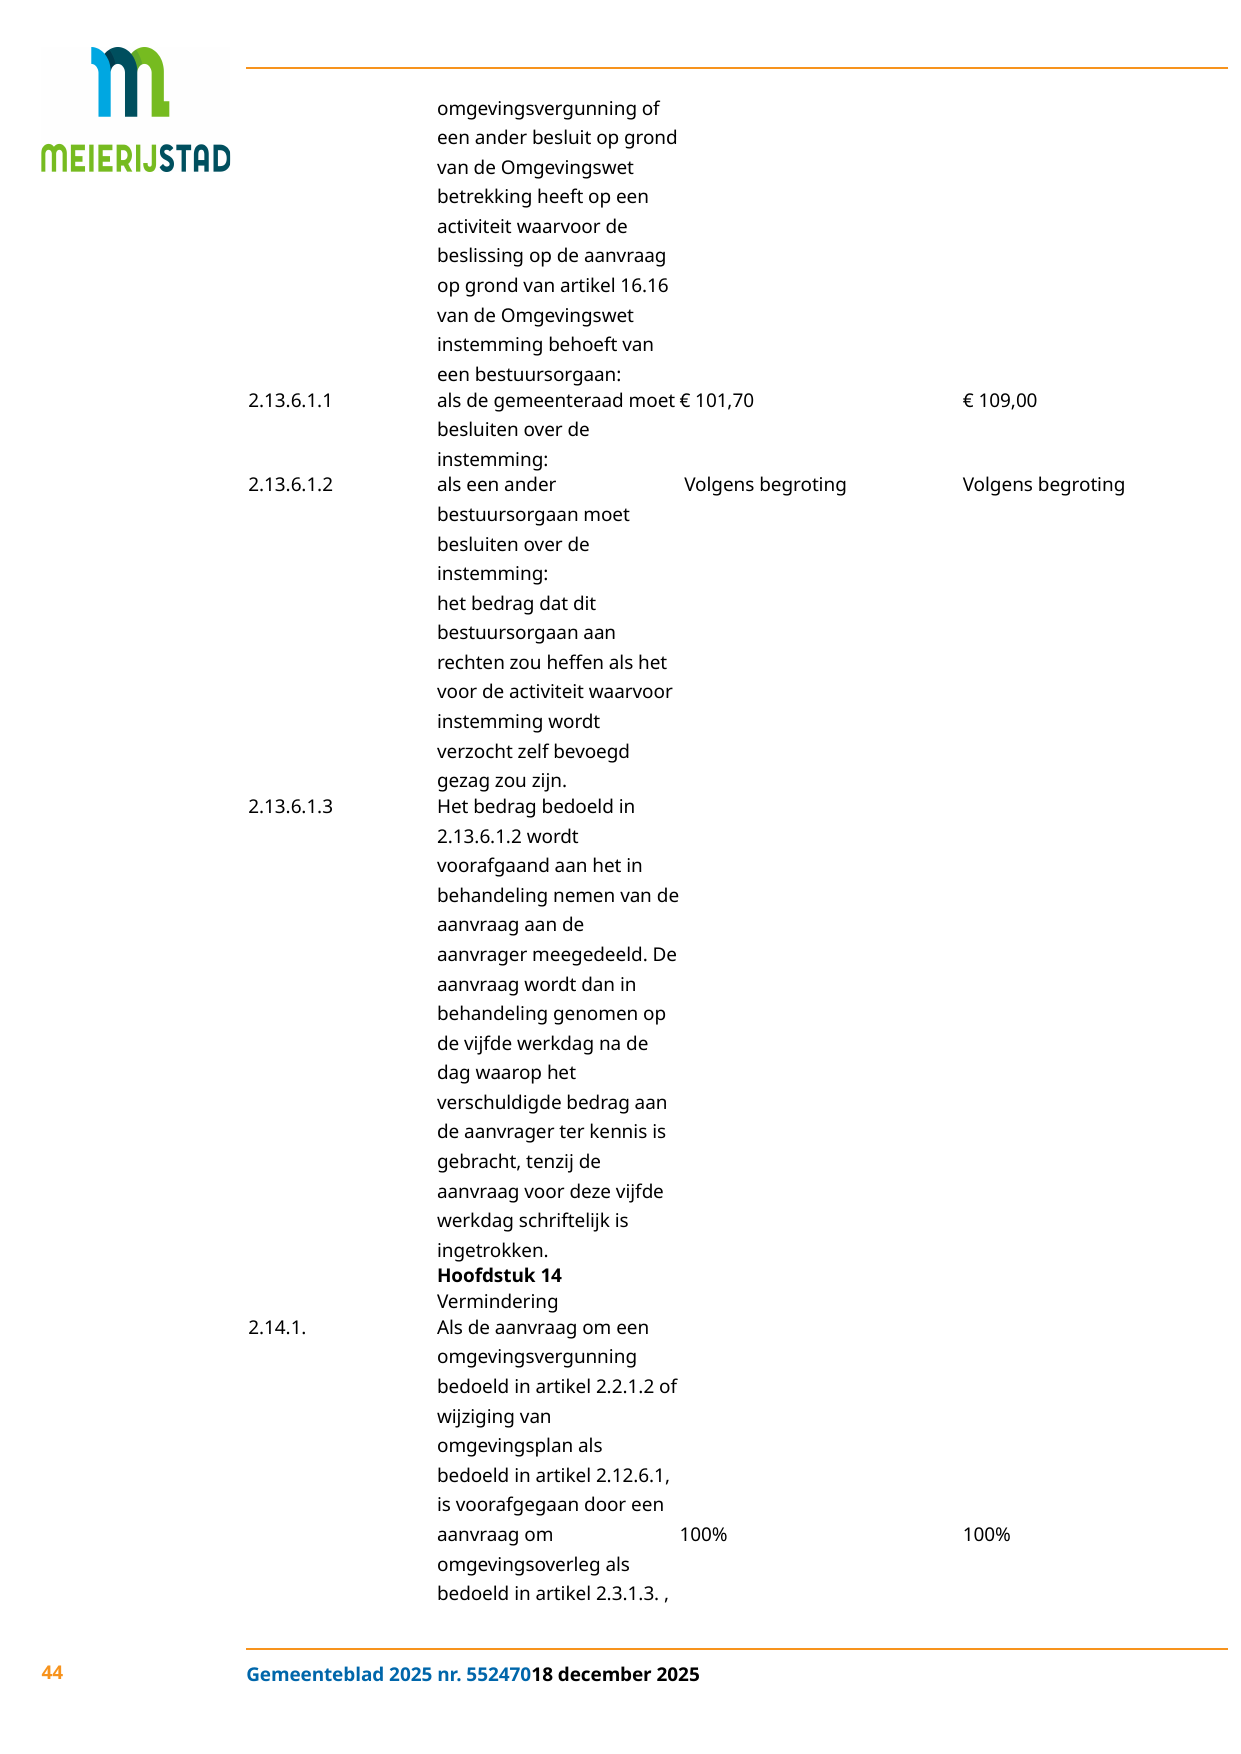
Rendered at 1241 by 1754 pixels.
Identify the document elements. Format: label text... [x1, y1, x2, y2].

table_cell omgevingsvergunning of een ander besluit op grond van de Omgevingswet betrekking heeft op een activiteit waarvoor de beslissing op de aanvraag op grond van artikel 16.16 van de Omgevingswet instemming behoeft van een bestuursorgaan: [437, 95, 679, 387]
table_cell als de gemeenteraad moet besluiten over de instemming: [437, 387, 679, 472]
table_cell [963, 95, 1152, 387]
table_cell Volgens begroting [679, 472, 963, 793]
picture [41, 47, 231, 172]
table_cell 100% [963, 1314, 1152, 1606]
table_cell Hoofdstuk 14 [437, 1263, 679, 1288]
table_cell 2.13.6.1.3 [248, 793, 437, 1263]
table_cell [679, 793, 963, 1263]
table_cell [248, 95, 437, 387]
table_cell 2.14.1. [248, 1314, 437, 1606]
table_cell 2.13.6.1.2 [248, 472, 437, 793]
table_cell [679, 95, 963, 387]
table_cell Het bedrag bedoeld in 2.13.6.1.2 wordt voorafgaand aan het in behandeling nemen van de aanvraag aan de aanvrager meegedeeld. De aanvraag wordt dan in behandeling genomen op de vijfde werkdag na de dag waarop het verschuldigde bedrag aan de aanvrager ter kennis is gebracht, tenzij de aanvraag voor deze vijfde werkdag schriftelijk is ingetrokken. [437, 793, 679, 1263]
table_cell [963, 1263, 1152, 1288]
table_cell Vermindering [437, 1289, 679, 1314]
table_cell Als de aanvraag om een omgevingsvergunning bedoeld in artikel 2.2.1.2 of wijziging van omgevingsplan als bedoeld in artikel 2.12.6.1, is voorafgegaan door een aanvraag om omgevingsoverleg als bedoeld in artikel 2.3.1.3. , [437, 1314, 679, 1606]
table_cell als een ander bestuursorgaan moet besluiten over de instemming: het bedrag dat dit bestuursorgaan aan rechten zou heffen als het voor de activiteit waarvoor instemming wordt verzocht zelf bevoegd gezag zou zijn. [437, 472, 679, 793]
table_cell [248, 1289, 437, 1314]
table_cell € 101,70 [679, 387, 963, 472]
table_cell € 109,00 [963, 387, 1152, 472]
table_cell [963, 1289, 1152, 1314]
table_cell [679, 1263, 963, 1288]
table_cell [248, 1263, 437, 1288]
table_cell Volgens begroting [963, 472, 1152, 793]
table_cell 2.13.6.1.1 [248, 387, 437, 472]
table_cell [963, 793, 1152, 1263]
table_cell 100% [679, 1314, 963, 1606]
table_cell [679, 1289, 963, 1314]
